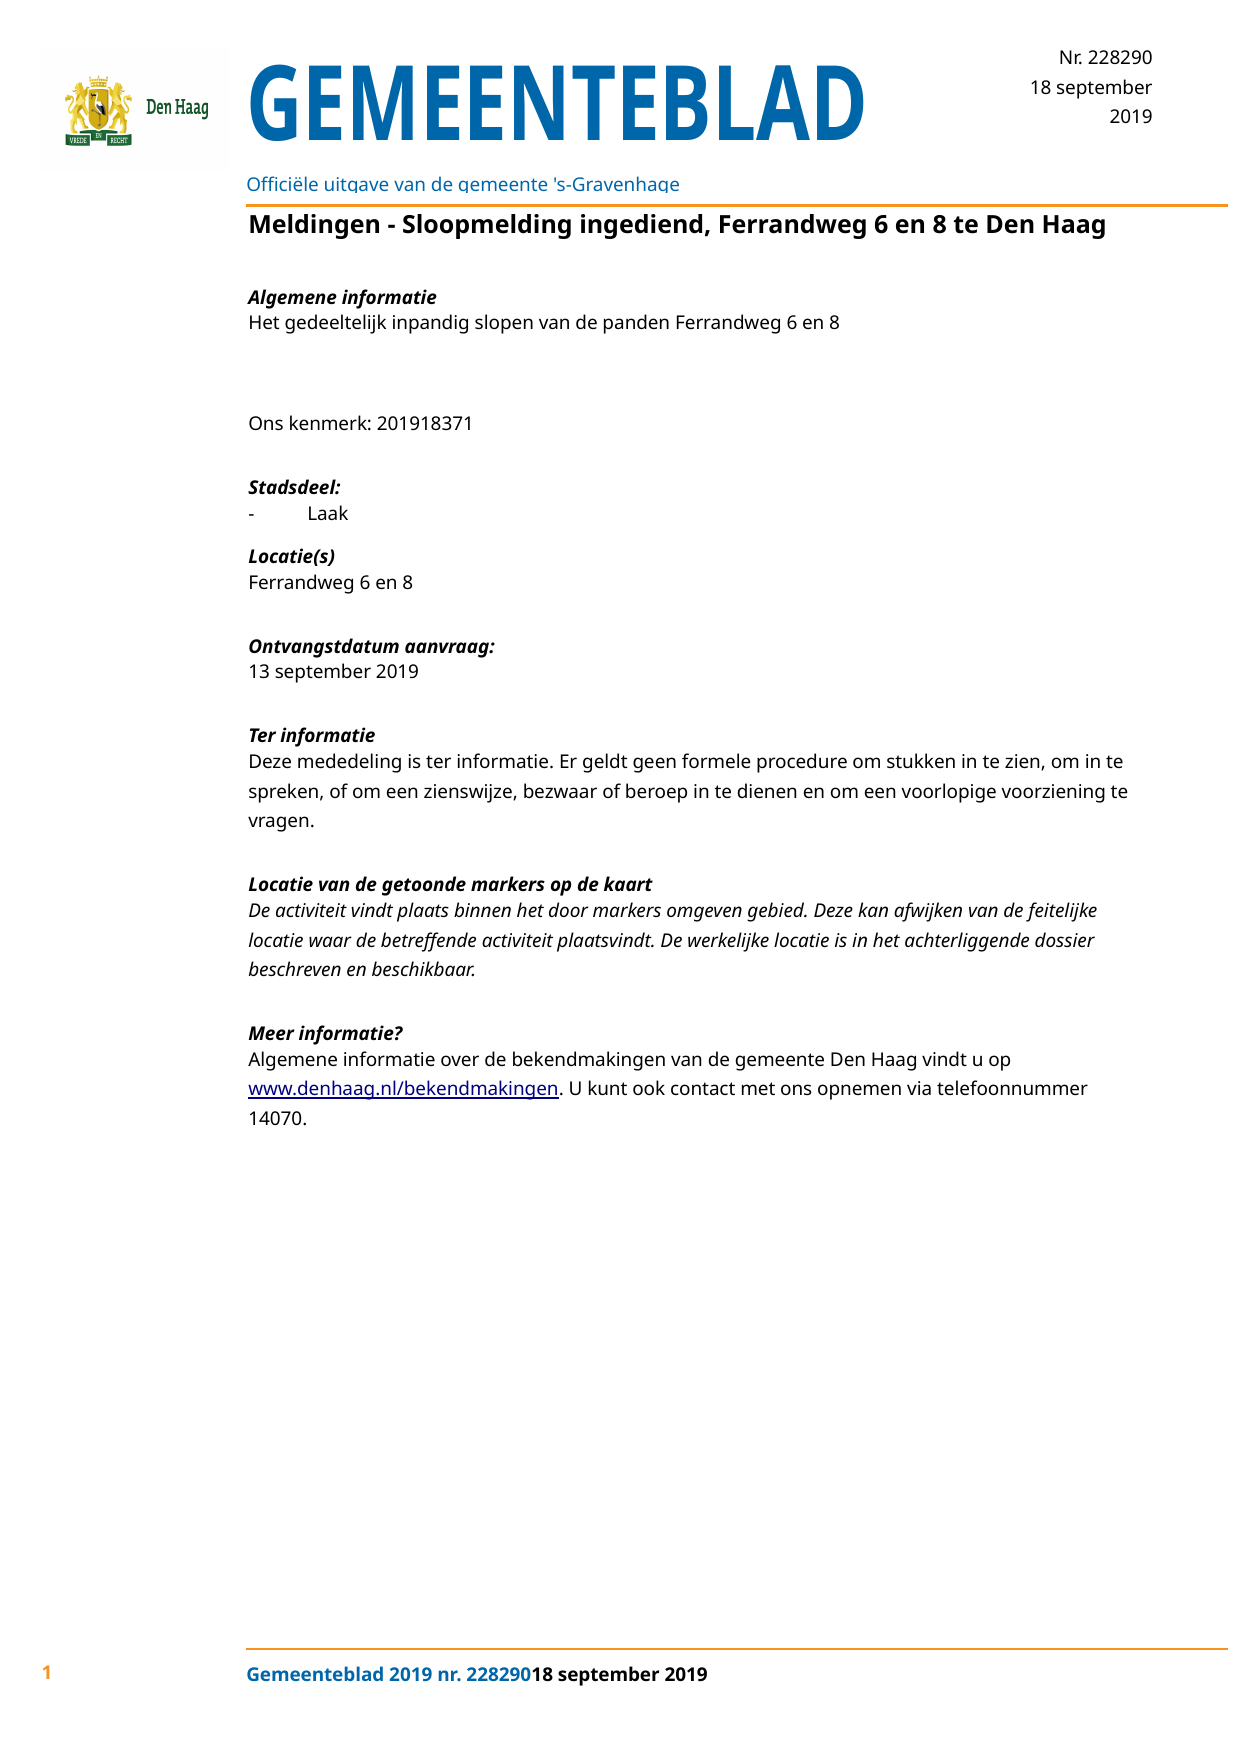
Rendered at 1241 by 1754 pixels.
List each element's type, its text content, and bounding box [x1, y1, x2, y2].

text Ontvangstdatum aanvraag: [248, 633, 1152, 659]
text 13 september 2019 [248, 659, 1152, 684]
text Deze mededeling is ter informatie. Er geldt geen formele procedure om stukken in te zien, om in te spreken, of om een zienswijze, bezwaar of beroep in te dienen en om een voorlopige voorziening te vragen. [248, 748, 1152, 833]
text Locatie van de getoonde markers op de kaart [248, 871, 1152, 897]
list Laak [248, 500, 1152, 526]
text Meer informatie? [248, 1020, 1152, 1046]
text Locatie(s) [248, 543, 1152, 569]
text Ferrandweg 6 en 8 [248, 569, 1152, 595]
text Algemene informatie [248, 284, 1152, 309]
picture [41, 47, 231, 172]
text Ons kenmerk: 201918371 [248, 410, 1152, 436]
text Stadsdeel: [248, 474, 1152, 500]
text Ter informatie [248, 723, 1152, 748]
text De activiteit vindt plaats binnen het door markers omgeven gebied. Deze kan afwijken van de feitelijke locatie waar de betreffende activiteit plaatsvindt. De werkelijke locatie is in het achterliggende dossier beschreven en beschikbaar. [248, 897, 1152, 982]
text Het gedeeltelijk inpandig slopen van de panden Ferrandweg 6 en 8 [248, 309, 1152, 335]
text Algemene informatie over de bekendmakingen van de gemeente Den Haag vindt u op www.denhaag.nl/bekendmakingen. U kunt ook contact met ons opnemen via telefoonnummer 14070. [248, 1046, 1152, 1131]
text Meldingen - Sloopmelding ingediend, Ferrandweg 6 en 8 te Den Haag [248, 207, 1152, 241]
